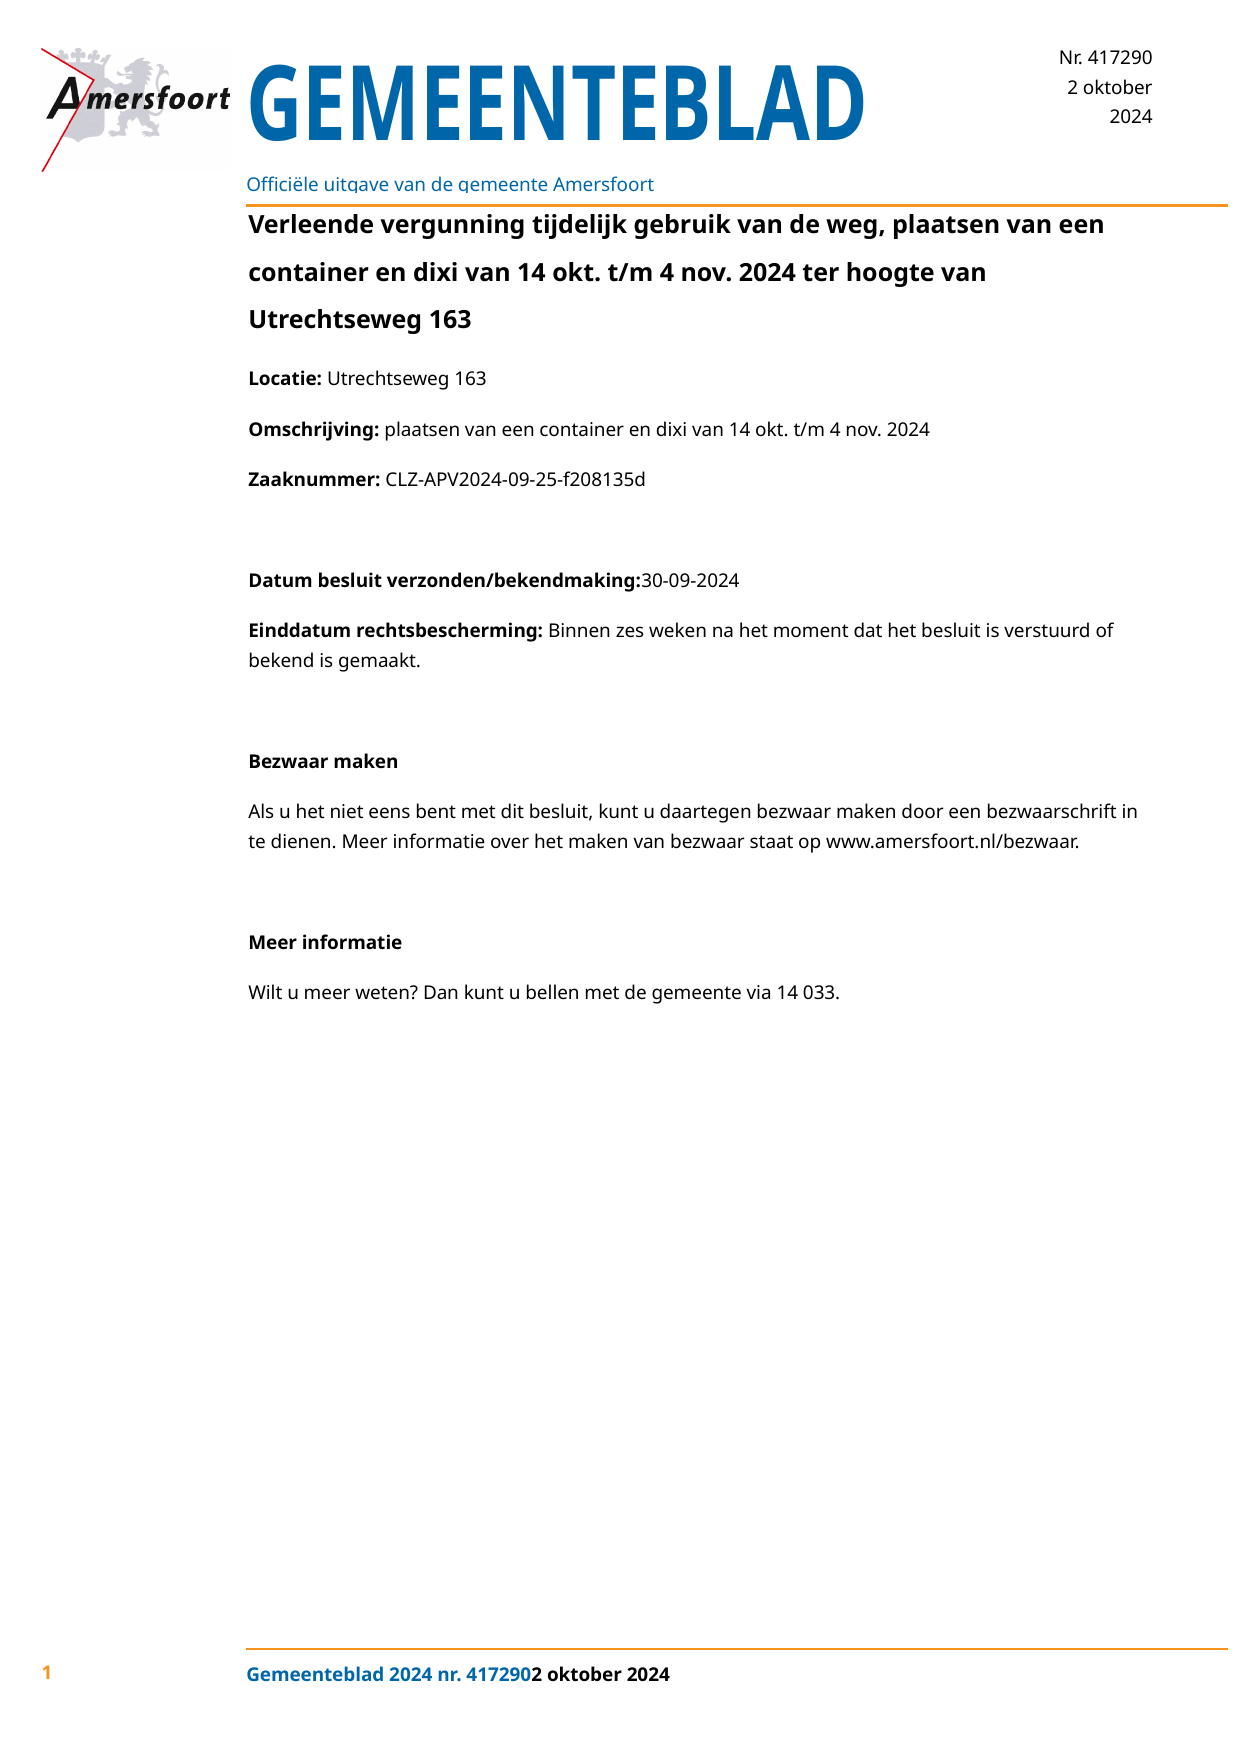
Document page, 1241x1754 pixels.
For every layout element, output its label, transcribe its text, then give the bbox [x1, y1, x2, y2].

text Locatie: Utrechtseweg 163 [248, 366, 1152, 391]
text Einddatum rechtsbescherming: Binnen zes weken na het moment dat het besluit is verstuurd of bekend is gemaakt. [248, 618, 1152, 673]
text Verleende vergunning tijdelijk gebruik van de weg, plaatsen van een container en dixi van 14 okt. t/m 4 nov. 2024 ter hoogte van Utrechtseweg 163 [248, 207, 1152, 336]
text Meer informatie [248, 929, 1152, 954]
text Omschrijving: plaatsen van een container en dixi van 14 okt. t/m 4 nov. 2024 [248, 416, 1152, 442]
picture [41, 47, 231, 172]
text Bezwaar maken [248, 748, 1152, 774]
text Datum besluit verzonden/bekendmaking:30-09-2024 [248, 567, 1152, 593]
text Zaaknummer: CLZ-APV2024-09-25-f208135d [248, 466, 1152, 492]
text Als u het niet eens bent met dit besluit, kunt u daartegen bezwaar maken door een bezwaarschrift in te dienen. Meer informatie over het maken van bezwaar staat op www.amersfoort.nl/bezwaar. [248, 798, 1152, 854]
text Wilt u meer weten? Dan kunt u bellen met de gemeente via 14 033. [248, 979, 1152, 1005]
